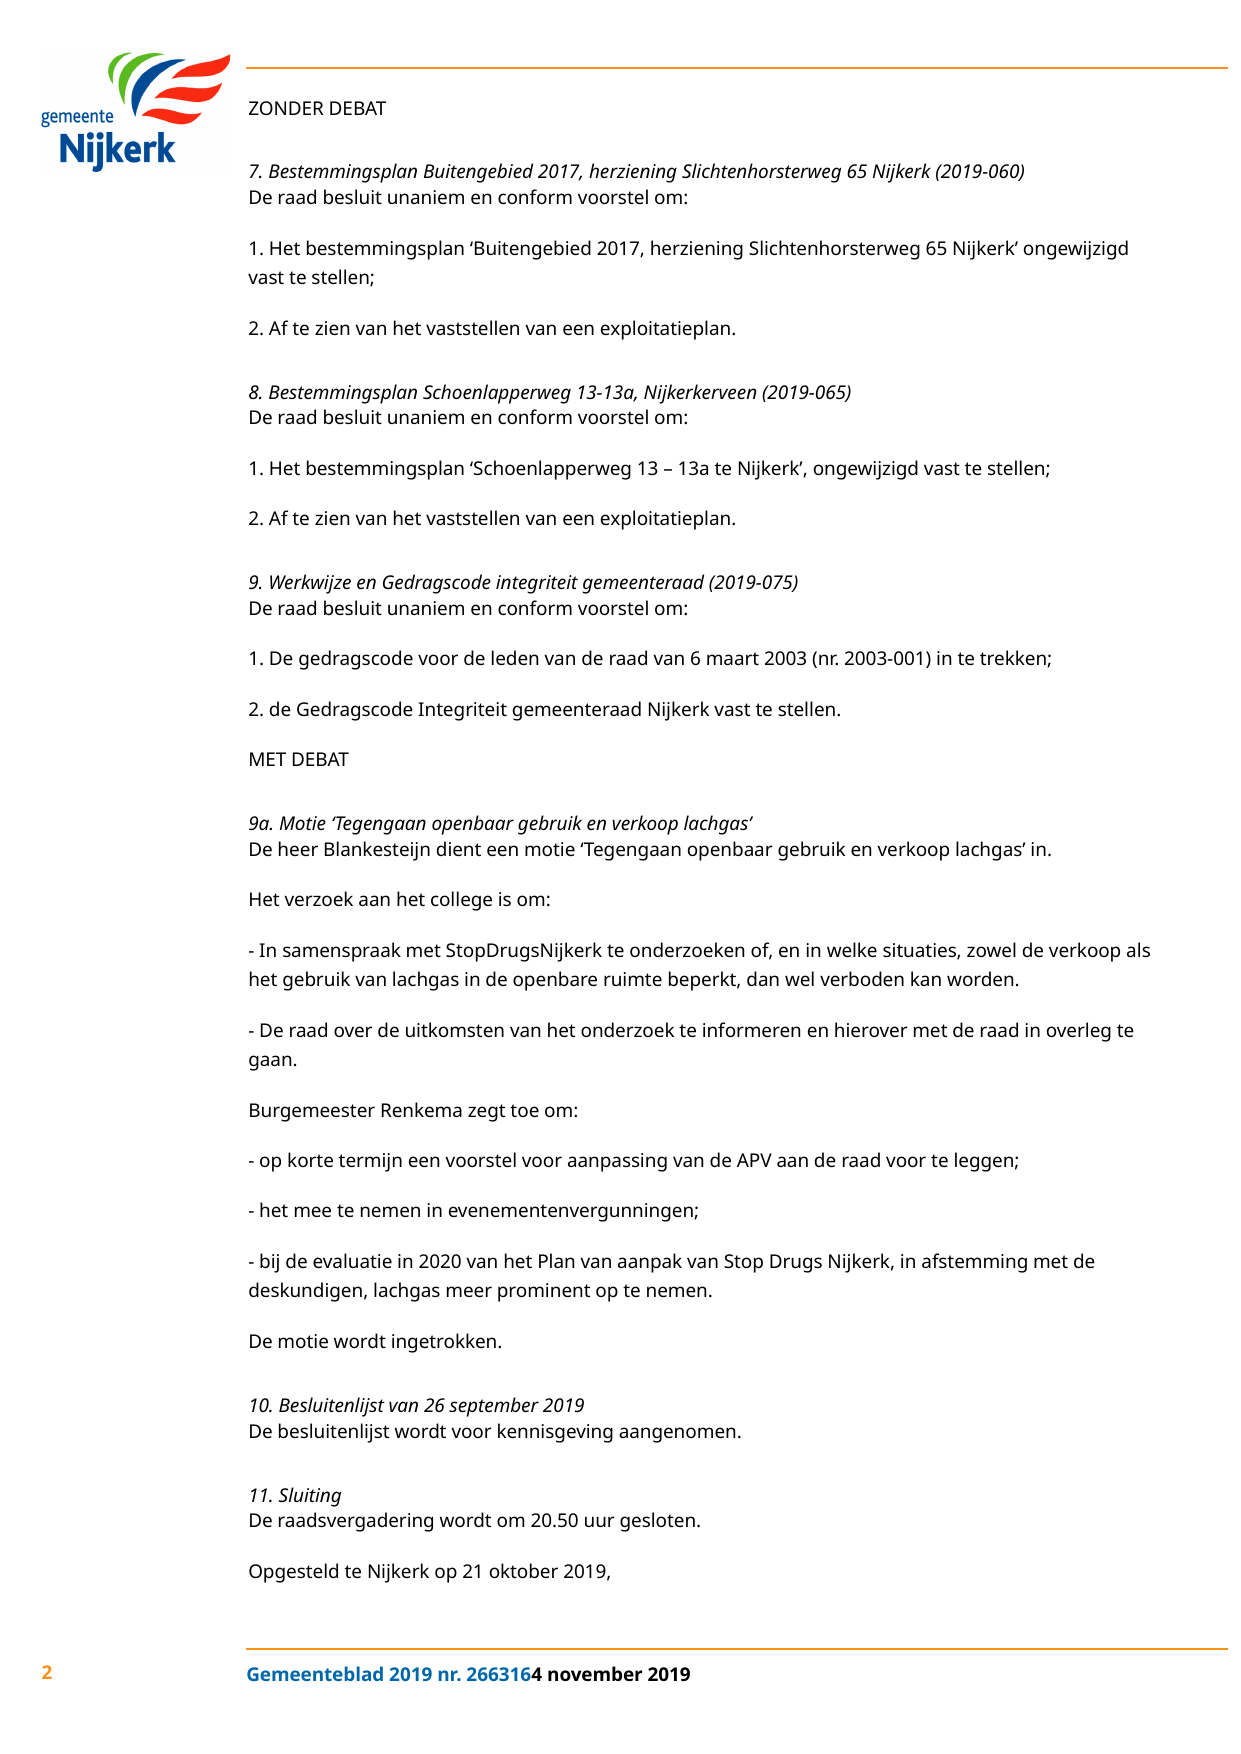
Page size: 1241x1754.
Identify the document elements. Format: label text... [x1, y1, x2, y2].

text ZONDER DEBAT [248, 95, 1152, 121]
text 11. Sluiting [248, 1482, 1152, 1507]
text 9a. Motie ‘Tegengaan openbaar gebruik en verkoop lachgas’ [248, 810, 1152, 836]
text 1. Het bestemmingsplan ‘Schoenlapperweg 13 – 13a te Nijkerk’, ongewijzigd vast te stellen; [248, 455, 1152, 481]
picture [41, 47, 231, 172]
text De heer Blankesteijn dient een motie ‘Tegengaan openbaar gebruik en verkoop lachgas’ in. [248, 836, 1152, 862]
text 2. de Gedragscode Integriteit gemeenteraad Nijkerk vast te stellen. [248, 696, 1152, 722]
text Opgesteld te Nijkerk op 21 oktober 2019, [248, 1558, 1152, 1584]
text De raad besluit unaniem en conform voorstel om: [248, 184, 1152, 210]
text - op korte termijn een voorstel voor aanpassing van de APV aan de raad voor te leggen; [248, 1147, 1152, 1173]
text 1. Het bestemmingsplan ‘Buitengebied 2017, herziening Slichtenhorsterweg 65 Nijkerk’ ongewijzigd vast te stellen; [248, 235, 1152, 290]
text 10. Besluitenlijst van 26 september 2019 [248, 1392, 1152, 1418]
text 8. Bestemmingsplan Schoenlapperweg 13-13a, Nijkerkerveen (2019-065) [248, 379, 1152, 404]
text De raad besluit unaniem en conform voorstel om: [248, 404, 1152, 430]
text - De raad over de uitkomsten van het onderzoek te informeren en hierover met de raad in overleg te gaan. [248, 1017, 1152, 1072]
text 9. Werkwijze en Gedragscode integriteit gemeenteraad (2019-075) [248, 569, 1152, 595]
text MET DEBAT [248, 746, 1152, 772]
text 7. Bestemmingsplan Buitengebied 2017, herziening Slichtenhorsterweg 65 Nijkerk (2019-060) [248, 159, 1152, 184]
text De raad besluit unaniem en conform voorstel om: [248, 595, 1152, 621]
text Het verzoek aan het college is om: [248, 886, 1152, 912]
text De besluitenlijst wordt voor kennisgeving aangenomen. [248, 1418, 1152, 1443]
text De motie wordt ingetrokken. [248, 1328, 1152, 1354]
text 2. Af te zien van het vaststellen van een exploitatieplan. [248, 505, 1152, 531]
text 2. Af te zien van het vaststellen van een exploitatieplan. [248, 315, 1152, 341]
text De raadsvergadering wordt om 20.50 uur gesloten. [248, 1507, 1152, 1533]
text - bij de evaluatie in 2020 van het Plan van aanpak van Stop Drugs Nijkerk, in afstemming met de deskundigen, lachgas meer prominent op te nemen. [248, 1248, 1152, 1303]
text 1. De gedragscode voor de leden van de raad van 6 maart 2003 (nr. 2003-001) in te trekken; [248, 646, 1152, 671]
text Burgemeester Renkema zegt toe om: [248, 1097, 1152, 1123]
text - In samenspraak met StopDrugsNijkerk te onderzoeken of, en in welke situaties, zowel de verkoop als het gebruik van lachgas in de openbare ruimte beperkt, dan wel verboden kan worden. [248, 937, 1152, 992]
text - het mee te nemen in evenementenvergunningen; [248, 1198, 1152, 1223]
